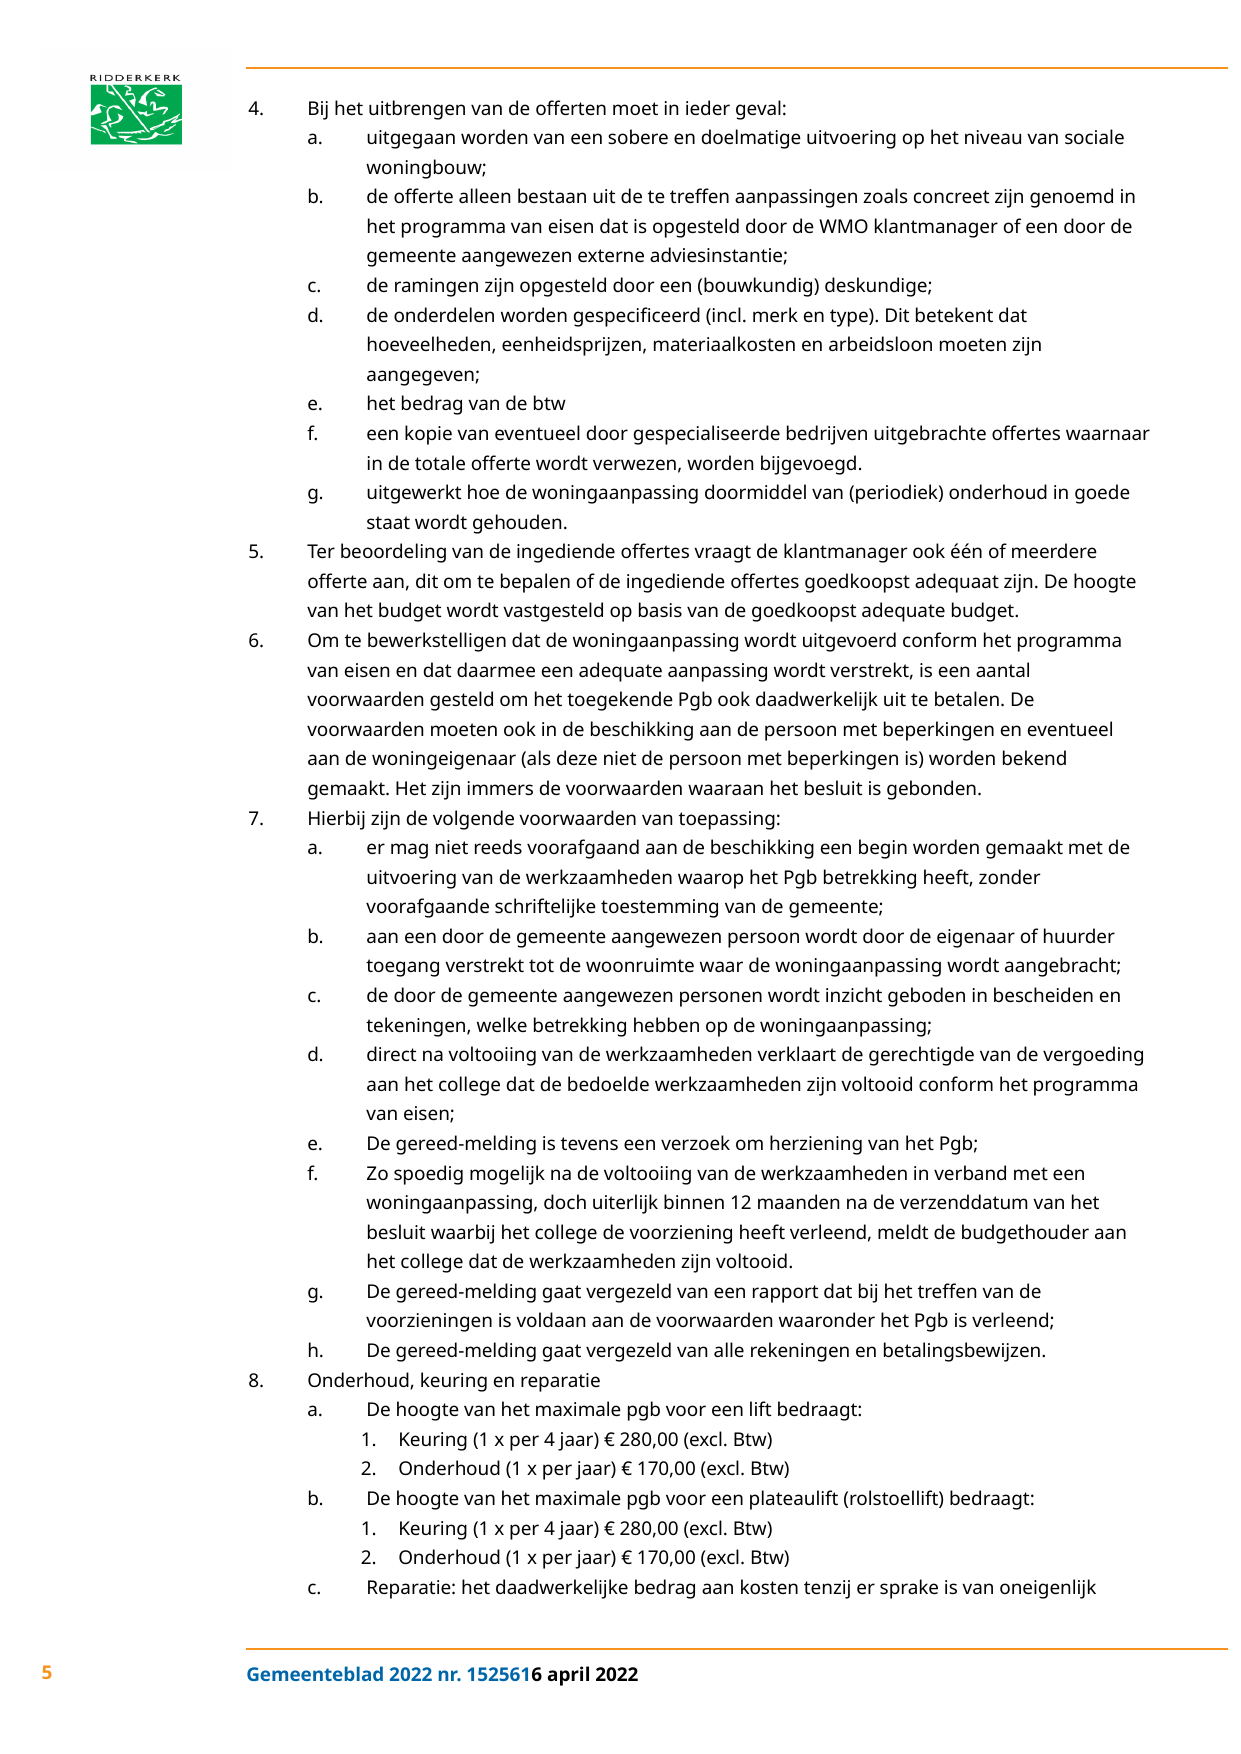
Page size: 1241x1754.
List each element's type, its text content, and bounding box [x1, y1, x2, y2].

list Onderhoud, keuring en reparatie [248, 1367, 1152, 1393]
list de offerte alleen bestaan uit de te treffen aanpassingen zoals concreet zijn genoemd in het programma van eisen dat is opgesteld door de WMO klantmanager of een door de gemeente aangewezen externe adviesinstantie; [307, 183, 1152, 268]
list Keuring (1 x per 4 jaar) € 280,00 (excl. Btw) [361, 1426, 1152, 1452]
picture [41, 47, 231, 172]
list Onderhoud (1 x per jaar) € 170,00 (excl. Btw) [361, 1456, 1152, 1481]
list De gereed-melding gaat vergezeld van een rapport dat bij het treffen van de voorzieningen is voldaan aan de voorwaarden waaronder het Pgb is verleend; [307, 1278, 1152, 1333]
list Onderhoud (1 x per jaar) € 170,00 (excl. Btw) [361, 1544, 1152, 1570]
list direct na voltooiing van de werkzaamheden verklaart de gerechtigde van de vergoeding aan het college dat de bedoelde werkzaamheden zijn voltooid conform het programma van eisen; [307, 1041, 1152, 1126]
list uitgegaan worden van een sobere en doelmatige uitvoering op het niveau van sociale woningbouw; [307, 124, 1152, 180]
list Reparatie: het daadwerkelijke bedrag aan kosten tenzij er sprake is van oneigenlijk [307, 1574, 1152, 1600]
list Zo spoedig mogelijk na de voltooiing van de werkzaamheden in verband met een woningaanpassing, doch uiterlijk binnen 12 maanden na de verzenddatum van het besluit waarbij het college de voorziening heeft verleend, meldt de budgethouder aan het college dat de werkzaamheden zijn voltooid. [307, 1160, 1152, 1274]
list De gereed-melding gaat vergezeld van alle rekeningen en betalingsbewijzen. [307, 1337, 1152, 1363]
list De hoogte van het maximale pgb voor een plateaulift (rolstoellift) bedraagt: [307, 1485, 1152, 1511]
list de door de gemeente aangewezen personen wordt inzicht geboden in bescheiden en tekeningen, welke betrekking hebben op de woningaanpassing; [307, 982, 1152, 1038]
list de ramingen zijn opgesteld door een (bouwkundig) deskundige; [307, 272, 1152, 298]
list aan een door de gemeente aangewezen persoon wordt door de eigenaar of huurder toegang verstrekt tot de woonruimte waar de woningaanpassing wordt aangebracht; [307, 923, 1152, 978]
list De hoogte van het maximale pgb voor een lift bedraagt: [307, 1396, 1152, 1422]
list Bij het uitbrengen van de offerten moet in ieder geval: [248, 95, 1152, 121]
list de onderdelen worden gespecificeerd (incl. merk en type). Dit betekent dat hoeveelheden, eenheidsprijzen, materiaalkosten en arbeidsloon moeten zijn aangegeven; [307, 302, 1152, 387]
list Keuring (1 x per 4 jaar) € 280,00 (excl. Btw) [361, 1515, 1152, 1541]
list Ter beoordeling van de ingediende offertes vraagt de klantmanager ook één of meerdere offerte aan, dit om te bepalen of de ingediende offertes goedkoopst adequaat zijn. De hoogte van het budget wordt vastgesteld op basis van de goedkoopst adequate budget. [248, 538, 1152, 623]
list Om te bewerkstelligen dat de woningaanpassing wordt uitgevoerd conform het programma van eisen en dat daarmee een adequate aanpassing wordt verstrekt, is een aantal voorwaarden gesteld om het toegekende Pgb ook daadwerkelijk uit te betalen. De voorwaarden moeten ook in de beschikking aan de persoon met beperkingen en eventueel aan de woningeigenaar (als deze niet de persoon met beperkingen is) worden bekend gemaakt. Het zijn immers de voorwaarden waaraan het besluit is gebonden. [248, 627, 1152, 801]
list er mag niet reeds voorafgaand aan de beschikking een begin worden gemaakt met de uitvoering van de werkzaamheden waarop het Pgb betrekking heeft, zonder voorafgaande schriftelijke toestemming van de gemeente; [307, 834, 1152, 919]
list uitgewerkt hoe de woningaanpassing doormiddel van (periodiek) onderhoud in goede staat wordt gehouden. [307, 479, 1152, 535]
list Hierbij zijn de volgende voorwaarden van toepassing: [248, 805, 1152, 831]
list een kopie van eventueel door gespecialiseerde bedrijven uitgebrachte offertes waarnaar in de totale offerte wordt verwezen, worden bijgevoegd. [307, 420, 1152, 476]
list De gereed-melding is tevens een verzoek om herziening van het Pgb; [307, 1130, 1152, 1156]
list het bedrag van de btw [307, 391, 1152, 416]
